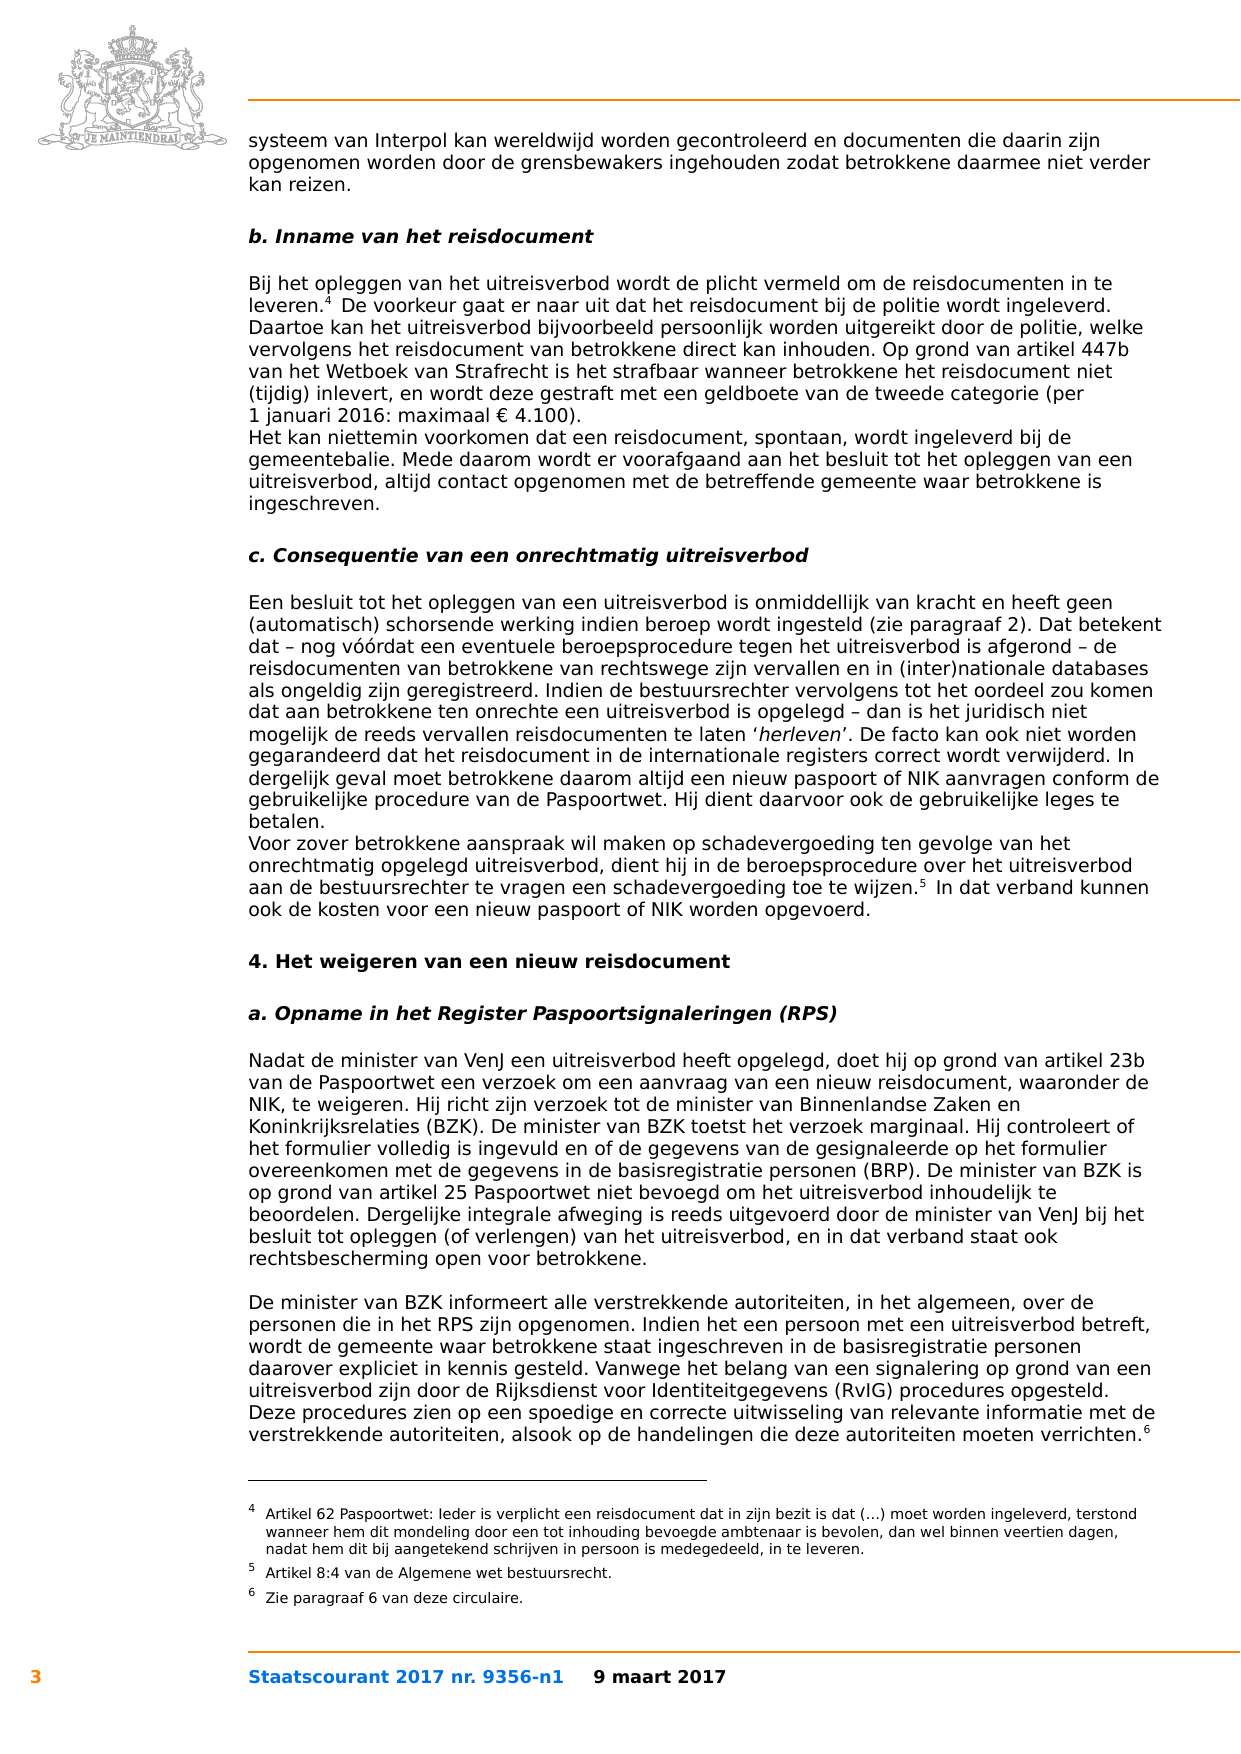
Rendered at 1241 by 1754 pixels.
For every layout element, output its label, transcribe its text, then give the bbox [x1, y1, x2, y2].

subtitle 4. Het weigeren van een nieuw reisdocument [248, 951, 1163, 973]
text systeem van Interpol kan wereldwijd worden gecontroleerd en documenten die daarin zijn opgenomen worden door de grensbewakers ingehouden zodat betrokkene daarmee niet verder kan reizen. [248, 130, 1163, 196]
text Artikel 8:4 van de Algemene wet bestuursrecht. [248, 1561, 1163, 1583]
subtitle a. Opname in het Register Paspoortsignaleringen (RPS) [248, 1003, 1163, 1025]
text Het kan niettemin voorkomen dat een reisdocument, spontaan, wordt ingeleverd bij de gemeentebalie. Mede daarom wordt er voorafgaand aan het besluit tot het opleggen van een uitreisverbod, altijd contact opgenomen met de betreffende gemeente waar betrokkene is ingeschreven. [248, 427, 1163, 514]
text Bij het opleggen van het uitreisverbod wordt de plicht vermeld om de reisdocumenten in te leveren. De voorkeur gaat er naar uit dat het reisdocument bij de politie wordt ingeleverd. Daartoe kan het uitreisverbod bijvoorbeeld persoonlijk worden uitgereikt door de politie, welke vervolgens het reisdocument van betrokkene direct kan inhouden. Op grond van artikel 447b van het Wetboek van Strafrecht is het strafbaar wanneer betrokkene het reisdocument niet (tijdig) inlevert, en wordt deze gestraft met een geldboete van de tweede categorie (per 1 januari 2016: maximaal € 4.100). [248, 273, 1163, 427]
subtitle b. Inname van het reisdocument [248, 226, 1163, 248]
text De minister van BZK informeert alle verstrekkende autoriteiten, in het algemeen, over de personen die in het RPS zijn opgenomen. Indien het een persoon met een uitreisverbod betreft, wordt de gemeente waar betrokkene staat ingeschreven in de basisregistratie personen daarover expliciet in kennis gesteld. Vanwege het belang van een signalering op grond van een uitreisverbod zijn door de Rijksdienst voor Identiteitgegevens (RvIG) procedures opgesteld. Deze procedures zien op een spoedige en correcte uitwisseling van relevante informatie met de verstrekkende autoriteiten, alsook op de handelingen die deze autoriteiten moeten verrichten. [248, 1292, 1163, 1446]
text Nadat de minister van VenJ een uitreisverbod heeft opgelegd, doet hij op grond van artikel 23b van de Paspoortwet een verzoek om een aanvraag van een nieuw reisdocument, waaronder de NIK, te weigeren. Hij richt zijn verzoek tot de minister van Binnenlandse Zaken en Koninkrijksrelaties (BZK). De minister van BZK toetst het verzoek marginaal. Hij controleert of het formulier volledig is ingevuld en of de gegevens van de gesignaleerde op het formulier overeenkomen met de gegevens in de basisregistratie personen (BRP). De minister van BZK is op grond van artikel 25 Paspoortwet niet bevoegd om het uitreisverbod inhoudelijk te beoordelen. Dergelijke integrale afweging is reeds uitgevoerd door de minister van VenJ bij het besluit tot opleggen (of verlengen) van het uitreisverbod, en in dat verband staat ook rechtsbescherming open voor betrokkene. [248, 1050, 1163, 1270]
text Een besluit tot het opleggen van een uitreisverbod is onmiddellijk van kracht en heeft geen (automatisch) schorsende werking indien beroep wordt ingesteld (zie paragraaf 2). Dat betekent dat – nog vóórdat een eventuele beroepsprocedure tegen het uitreisverbod is afgerond – de reisdocumenten van betrokkene van rechtswege zijn vervallen en in (inter)nationale databases als ongeldig zijn geregistreerd. Indien de bestuursrechter vervolgens tot het oordeel zou komen dat aan betrokkene ten onrechte een uitreisverbod is opgelegd – dan is het juridisch niet mogelijk de reeds vervallen reisdocumenten te laten ‘herleven’. De facto kan ook niet worden gegarandeerd dat het reisdocument in de internationale registers correct wordt verwijderd. In dergelijk geval moet betrokkene daarom altijd een nieuw paspoort of NIK aanvragen conform de gebruikelijke procedure van de Paspoortwet. Hij dient daarvoor ook de gebruikelijke leges te betalen. [248, 592, 1163, 833]
text Voor zover betrokkene aanspraak wil maken op schadevergoeding ten gevolge van het onrechtmatig opgelegd uitreisverbod, dient hij in de beroepsprocedure over het uitreisverbod aan de bestuursrechter te vragen een schadevergoeding toe te wijzen. In dat verband kunnen ook de kosten voor een nieuw paspoort of NIK worden opgevoerd. [248, 833, 1163, 921]
subtitle c. Consequentie van een onrechtmatig uitreisverbod [248, 544, 1163, 567]
picture [38, 25, 227, 150]
text Zie paragraaf 6 van deze circulaire. [248, 1586, 1163, 1608]
text Artikel 62 Paspoortwet: Ieder is verplicht een reisdocument dat in zijn bezit is dat (…) moet worden ingeleverd, terstond wanneer hem dit mondeling door een tot inhouding bevoegde ambtenaar is bevolen, dan wel binnen veertien dagen, nadat hem dit bij aangetekend schrijven in persoon is medegedeeld, in te leveren. [248, 1502, 1163, 1558]
